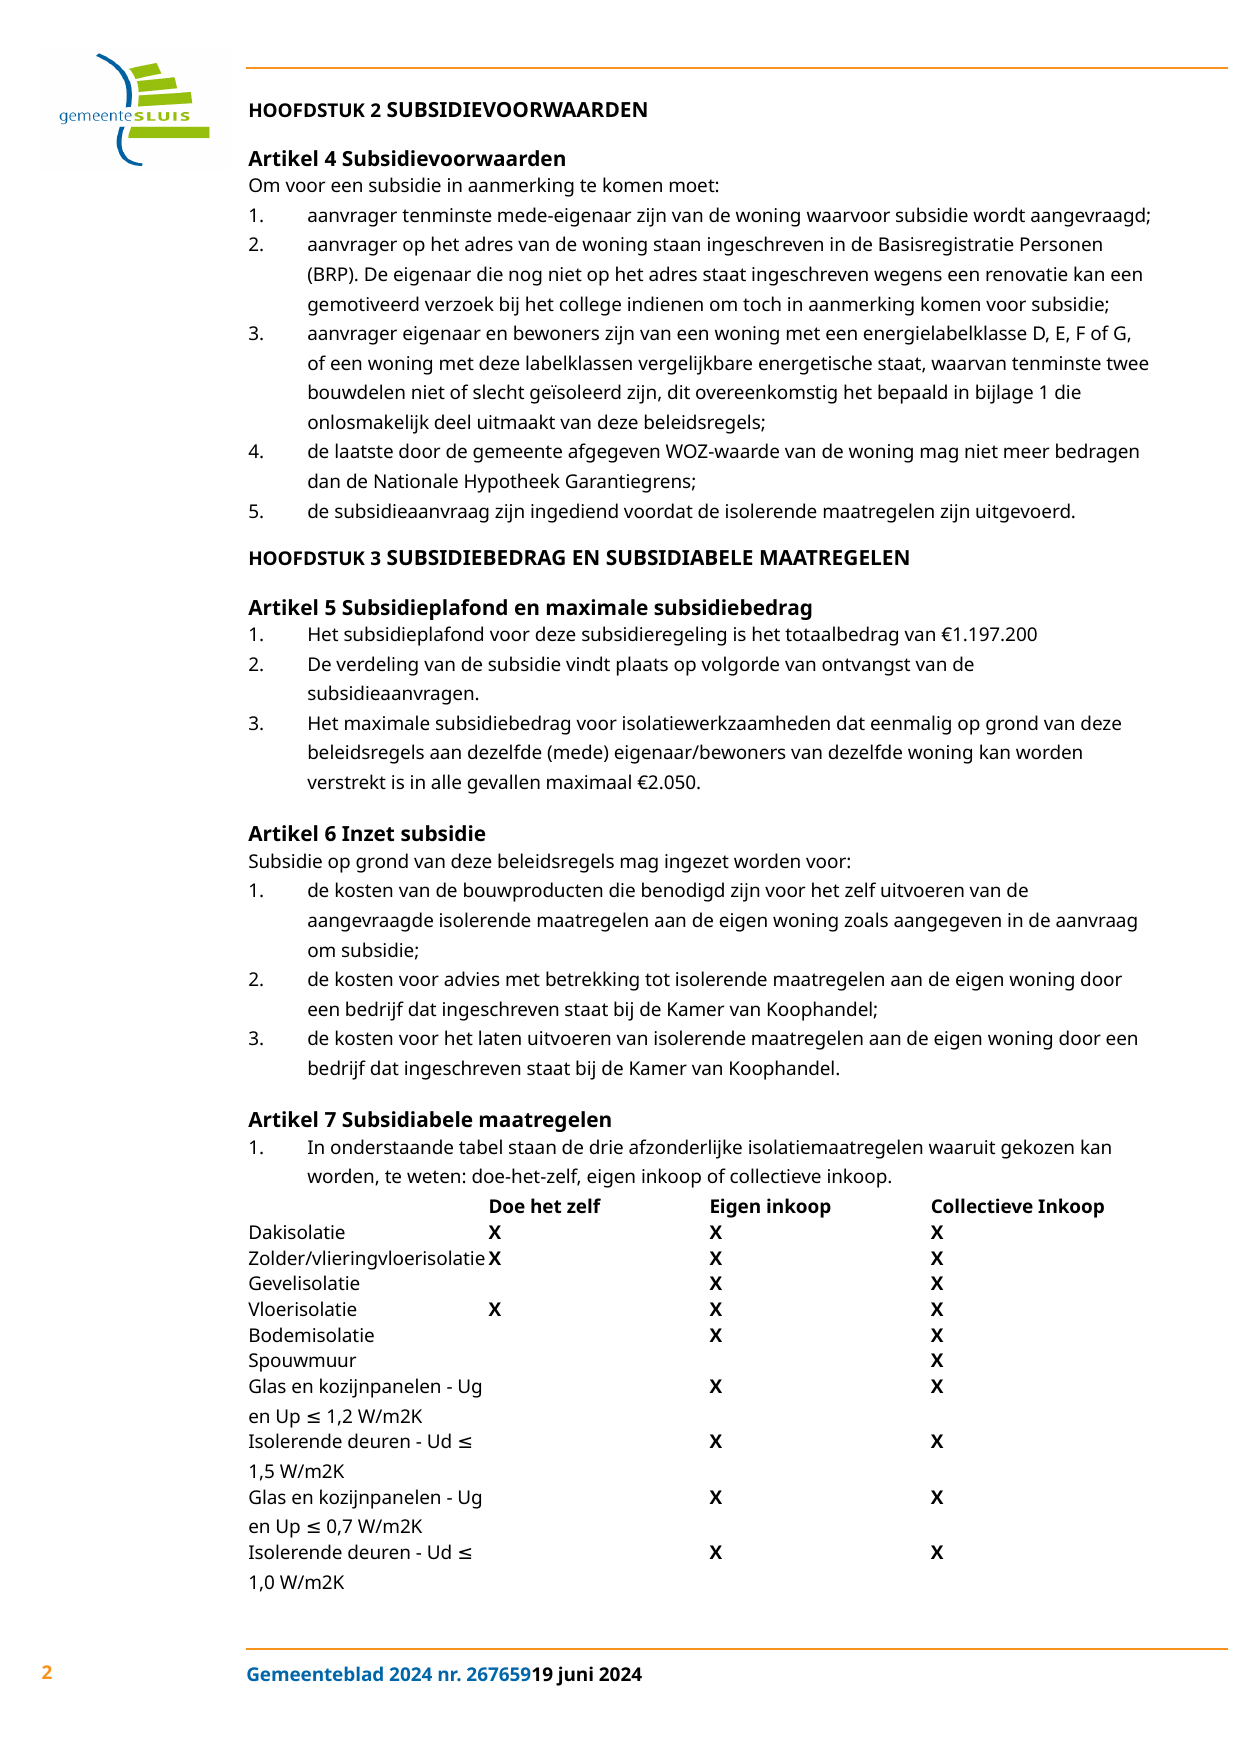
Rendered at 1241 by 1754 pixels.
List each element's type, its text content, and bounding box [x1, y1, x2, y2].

table_cell X [709, 1270, 931, 1296]
table_cell Spouwmuur [248, 1348, 488, 1373]
table_cell X [488, 1219, 709, 1245]
table_cell X [709, 1322, 931, 1348]
table_cell Dakisolatie [248, 1219, 488, 1245]
table_cell X [709, 1484, 931, 1539]
table_cell X [931, 1296, 1152, 1322]
list Het subsidieplafond voor deze subsidieregeling is het totaalbedrag van €1.197.200 [248, 621, 1152, 647]
table_cell Vloerisolatie [248, 1296, 488, 1322]
list de subsidieaanvraag zijn ingediend voordat de isolerende maatregelen zijn uitgevoerd. [248, 498, 1152, 524]
table_cell X [931, 1484, 1152, 1539]
table_cell Zolder/vlieringvloerisolatie [248, 1245, 488, 1270]
table_cell X [931, 1322, 1152, 1348]
list aanvrager tenminste mede-eigenaar zijn van de woning waarvoor subsidie wordt aangevraagd; [248, 202, 1152, 228]
table_cell X [709, 1296, 931, 1322]
table_cell Isolerende deuren - Ud ≤ 1,5 W/m2K [248, 1429, 488, 1484]
table_cell [488, 1429, 709, 1484]
table_cell X [709, 1219, 931, 1245]
text Om voor een subsidie in aanmerking te komen moet: [248, 172, 1152, 198]
table_cell X [931, 1270, 1152, 1296]
table_cell Glas en kozijnpanelen - Ug en Up ≤ 0,7 W/m2K [248, 1484, 488, 1539]
table_cell X [488, 1296, 709, 1322]
list de kosten voor advies met betrekking tot isolerende maatregelen aan de eigen woning door een bedrijf dat ingeschreven staat bij de Kamer van Koophandel; [248, 966, 1152, 1022]
table_header Doe het zelf [488, 1193, 709, 1219]
table_cell X [709, 1373, 931, 1429]
text Artikel 7 Subsidiabele maatregelen [248, 1106, 1152, 1134]
picture [41, 47, 231, 172]
table_cell Isolerende deuren - Ud ≤ 1,0 W/m2K [248, 1539, 488, 1594]
text Subsidie op grond van deze beleidsregels mag ingezet worden voor: [248, 848, 1152, 874]
text HOOFDSTUK 2 SUBSIDIEVOORWAARDEN [248, 95, 1152, 123]
table_header [248, 1193, 488, 1219]
table_cell X [931, 1373, 1152, 1429]
list aanvrager op het adres van de woning staan ingeschreven in de Basisregistratie Personen (BRP). De eigenaar die nog niet op het adres staat ingeschreven wegens een renovatie kan een gemotiveerd verzoek bij het college indienen om toch in aanmerking komen voor subsidie; [248, 232, 1152, 317]
table_header Collectieve Inkoop [931, 1193, 1152, 1219]
table_cell [488, 1322, 709, 1348]
list de kosten van de bouwproducten die benodigd zijn voor het zelf uitvoeren van de aangevraagde isolerende maatregelen aan de eigen woning zoals aangegeven in de aanvraag om subsidie; [248, 878, 1152, 962]
table_cell [488, 1348, 709, 1373]
table_cell X [931, 1219, 1152, 1245]
table_cell X [931, 1348, 1152, 1373]
table_header Eigen inkoop [709, 1193, 931, 1219]
table_cell [709, 1348, 931, 1373]
list de kosten voor het laten uitvoeren van isolerende maatregelen aan de eigen woning door een bedrijf dat ingeschreven staat bij de Kamer van Koophandel. [248, 1026, 1152, 1081]
table_cell X [709, 1245, 931, 1270]
table_cell X [931, 1245, 1152, 1270]
list De verdeling van de subsidie vindt plaats op volgorde van ontvangst van de subsidieaanvragen. [248, 651, 1152, 706]
table_cell X [931, 1429, 1152, 1484]
list In onderstaande tabel staan de drie afzonderlijke isolatiemaatregelen waaruit gekozen kan worden, te weten: doe-het-zelf, eigen inkoop of collectieve inkoop. [248, 1134, 1152, 1189]
table_cell [488, 1270, 709, 1296]
list Het maximale subsidiebedrag voor isolatiewerkzaamheden dat eenmalig op grond van deze beleidsregels aan dezelfde (mede) eigenaar/bewoners van dezelfde woning kan worden verstrekt is in alle gevallen maximaal €2.050. [248, 710, 1152, 795]
table_cell Glas en kozijnpanelen - Ug en Up ≤ 1,2 W/m2K [248, 1373, 488, 1429]
text Artikel 4 Subsidievoorwaarden [248, 144, 1152, 172]
text Artikel 5 Subsidieplafond en maximale subsidiebedrag [248, 593, 1152, 621]
text HOOFDSTUK 3 SUBSIDIEBEDRAG EN SUBSIDIABELE MAATREGELEN [248, 543, 1152, 572]
table_cell [488, 1539, 709, 1594]
table_cell [488, 1484, 709, 1539]
table_cell X [709, 1429, 931, 1484]
list aanvrager eigenaar en bewoners zijn van een woning met een energielabelklasse D, E, F of G, of een woning met deze labelklassen vergelijkbare energetische staat, waarvan tenminste twee bouwdelen niet of slecht geïsoleerd zijn, dit overeenkomstig het bepaald in bijlage 1 die onlosmakelijk deel uitmaakt van deze beleidsregels; [248, 320, 1152, 435]
table_cell X [931, 1539, 1152, 1594]
table_cell Bodemisolatie [248, 1322, 488, 1348]
table_cell Gevelisolatie [248, 1270, 488, 1296]
table_cell [488, 1373, 709, 1429]
table_cell X [709, 1539, 931, 1594]
text Artikel 6 Inzet subsidie [248, 819, 1152, 848]
table_cell X [488, 1245, 709, 1270]
list de laatste door de gemeente afgegeven WOZ-waarde van de woning mag niet meer bedragen dan de Nationale Hypotheek Garantiegrens; [248, 439, 1152, 494]
